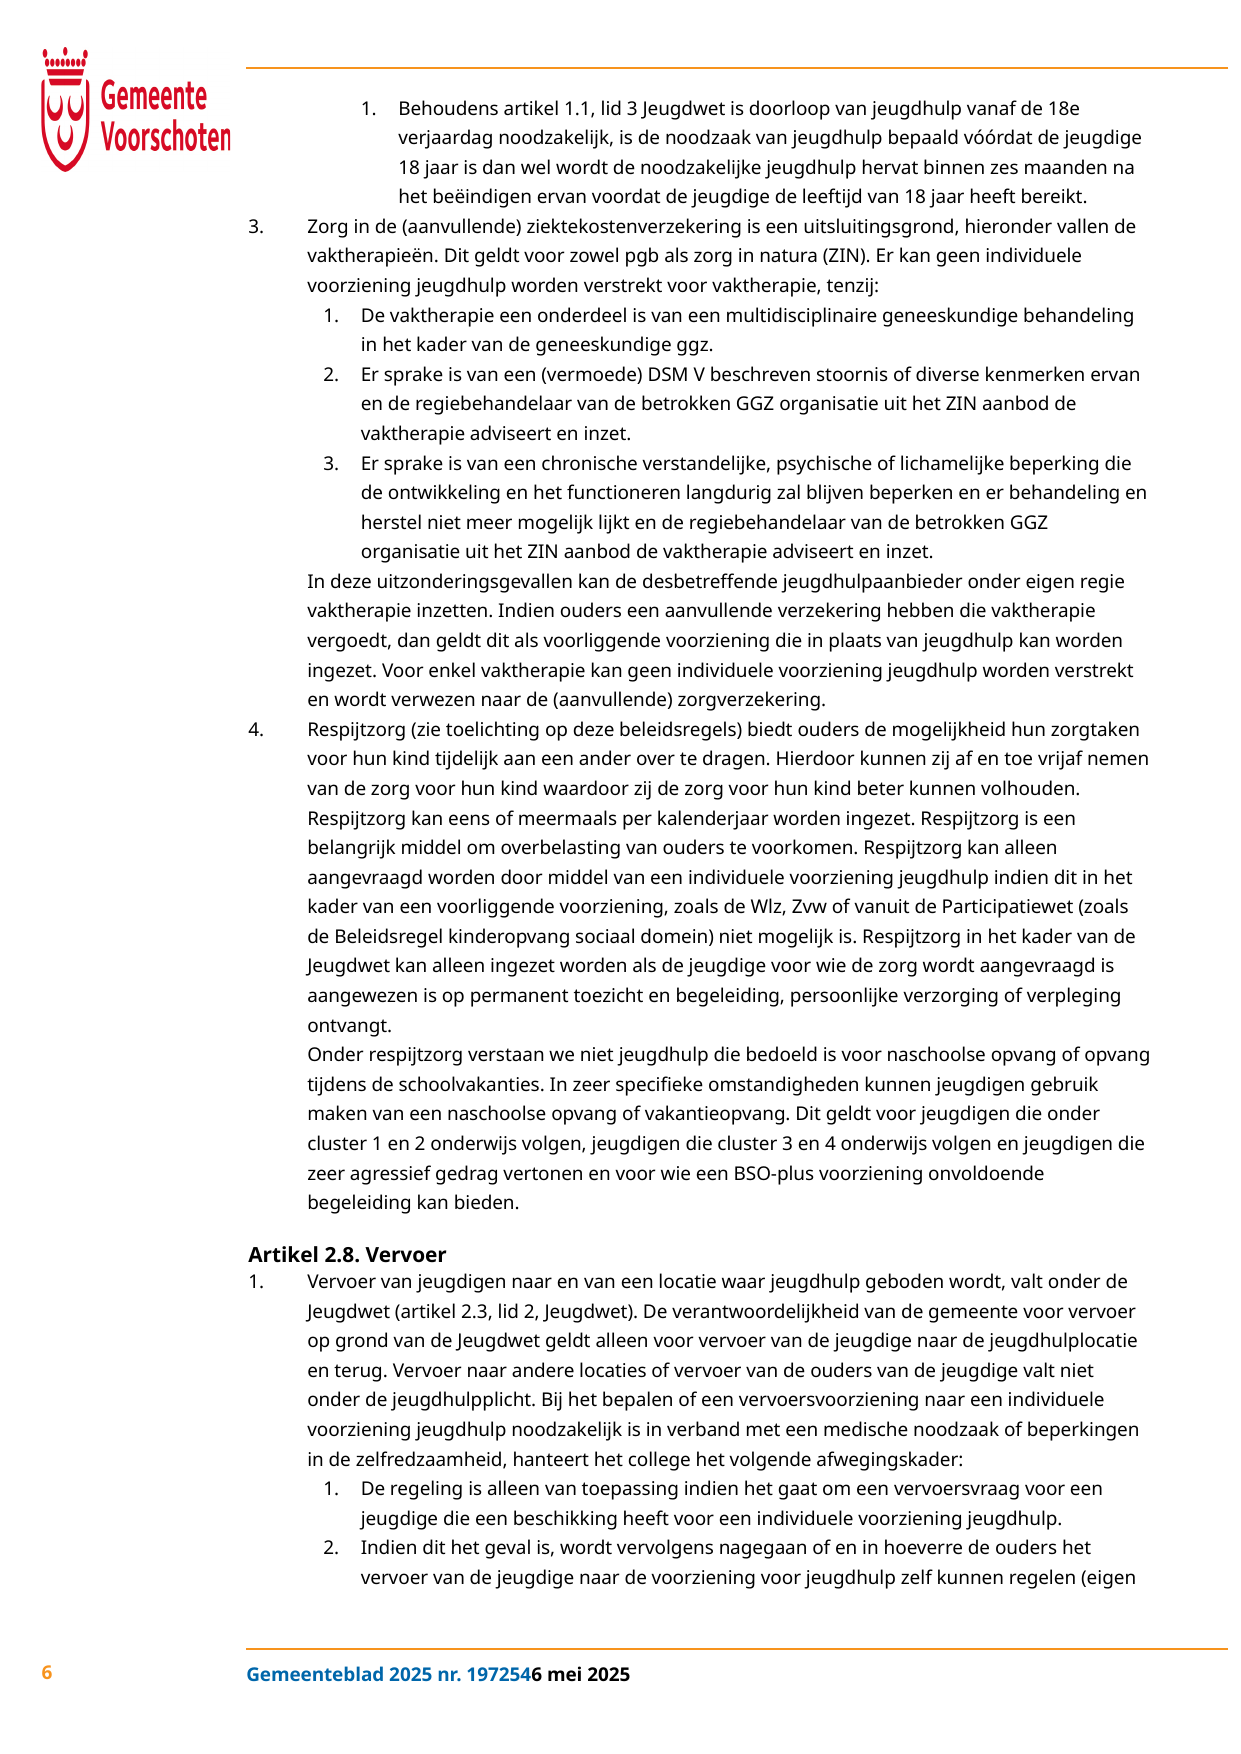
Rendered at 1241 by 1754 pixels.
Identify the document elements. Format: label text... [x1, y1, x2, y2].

list Onder respijtzorg verstaan we niet jeugdhulp die bedoeld is voor naschoolse opvang of opvang tijdens de schoolvakanties. In zeer specifieke omstandigheden kunnen jeugdigen gebruik maken van een naschoolse opvang of vakantieopvang. Dit geldt voor jeugdigen die onder cluster 1 en 2 onderwijs volgen, jeugdigen die cluster 3 en 4 onderwijs volgen en jeugdigen die zeer agressief gedrag vertonen en voor wie een BSO-plus voorziening onvoldoende begeleiding kan bieden. [248, 1041, 1152, 1215]
list De regeling is alleen van toepassing indien het gaat om een vervoersvraag voor een jeugdige die een beschikking heeft voor een individuele voorziening jeugdhulp. [323, 1475, 1152, 1531]
list In deze uitzonderingsgevallen kan de desbetreffende jeugdhulpaanbieder onder eigen regie vaktherapie inzetten. Indien ouders een aanvullende verzekering hebben die vaktherapie vergoedt, dan geldt dit als voorliggende voorziening die in plaats van jeugdhulp kan worden ingezet. Voor enkel vaktherapie kan geen individuele voorziening jeugdhulp worden verstrekt en wordt verwezen naar de (aanvullende) zorgverzekering. [248, 568, 1152, 712]
list De vaktherapie een onderdeel is van een multidisciplinaire geneeskundige behandeling in het kader van de geneeskundige ggz. [323, 302, 1152, 357]
list Vervoer van jeugdigen naar en van een locatie waar jeugdhulp geboden wordt, valt onder de Jeugdwet (artikel 2.3, lid 2, Jeugdwet). De verantwoordelijkheid van de gemeente voor vervoer op grond van de Jeugdwet geldt alleen voor vervoer van de jeugdige naar de jeugdhulplocatie en terug. Vervoer naar andere locaties of vervoer van de ouders van de jeugdige valt niet onder de jeugdhulpplicht. Bij het bepalen of een vervoersvoorziening naar een individuele voorziening jeugdhulp noodzakelijk is in verband met een medische noodzaak of beperkingen in de zelfredzaamheid, hanteert het college het volgende afwegingskader: [248, 1268, 1152, 1471]
list Er sprake is van een chronische verstandelijke, psychische of lichamelijke beperking die de ontwikkeling en het functioneren langdurig zal blijven beperken en er behandeling en herstel niet meer mogelijk lijkt en de regiebehandelaar van de betrokken GGZ organisatie uit het ZIN aanbod de vaktherapie adviseert en inzet. [323, 450, 1152, 564]
text Artikel 2.8. Vervoer [248, 1240, 1152, 1268]
list Behoudens artikel 1.1, lid 3 Jeugdwet is doorloop van jeugdhulp vanaf de 18e verjaardag noodzakelijk, is de noodzaak van jeugdhulp bepaald vóórdat de jeugdige 18 jaar is dan wel wordt de noodzakelijke jeugdhulp hervat binnen zes maanden na het beëindigen ervan voordat de jeugdige de leeftijd van 18 jaar heeft bereikt. [361, 95, 1152, 209]
list Respijtzorg (zie toelichting op deze beleidsregels) biedt ouders de mogelijkheid hun zorgtaken voor hun kind tijdelijk aan een ander over te dragen. Hierdoor kunnen zij af en toe vrijaf nemen van de zorg voor hun kind waardoor zij de zorg voor hun kind beter kunnen volhouden. Respijtzorg kan eens of meermaals per kalenderjaar worden ingezet. Respijtzorg is een belangrijk middel om overbelasting van ouders te voorkomen. Respijtzorg kan alleen aangevraagd worden door middel van een individuele voorziening jeugdhulp indien dit in het kader van een voorliggende voorziening, zoals de Wlz, Zvw of vanuit de Participatiewet (zoals de Beleidsregel kinderopvang sociaal domein) niet mogelijk is. Respijtzorg in het kader van de Jeugdwet kan alleen ingezet worden als de jeugdige voor wie de zorg wordt aangevraagd is aangewezen is op permanent toezicht en begeleiding, persoonlijke verzorging of verpleging ontvangt. [248, 716, 1152, 1038]
list Indien dit het geval is, wordt vervolgens nagegaan of en in hoeverre de ouders het vervoer van de jeugdige naar de voorziening voor jeugdhulp zelf kunnen regelen (eigen [323, 1534, 1152, 1590]
picture [41, 47, 231, 172]
list Zorg in de (aanvullende) ziektekostenverzekering is een uitsluitingsgrond, hieronder vallen de vaktherapieën. Dit geldt voor zowel pgb als zorg in natura (ZIN). Er kan geen individuele voorziening jeugdhulp worden verstrekt voor vaktherapie, tenzij: [248, 213, 1152, 298]
list Er sprake is van een (vermoede) DSM V beschreven stoornis of diverse kenmerken ervan en de regiebehandelaar van de betrokken GGZ organisatie uit het ZIN aanbod de vaktherapie adviseert en inzet. [323, 361, 1152, 446]
